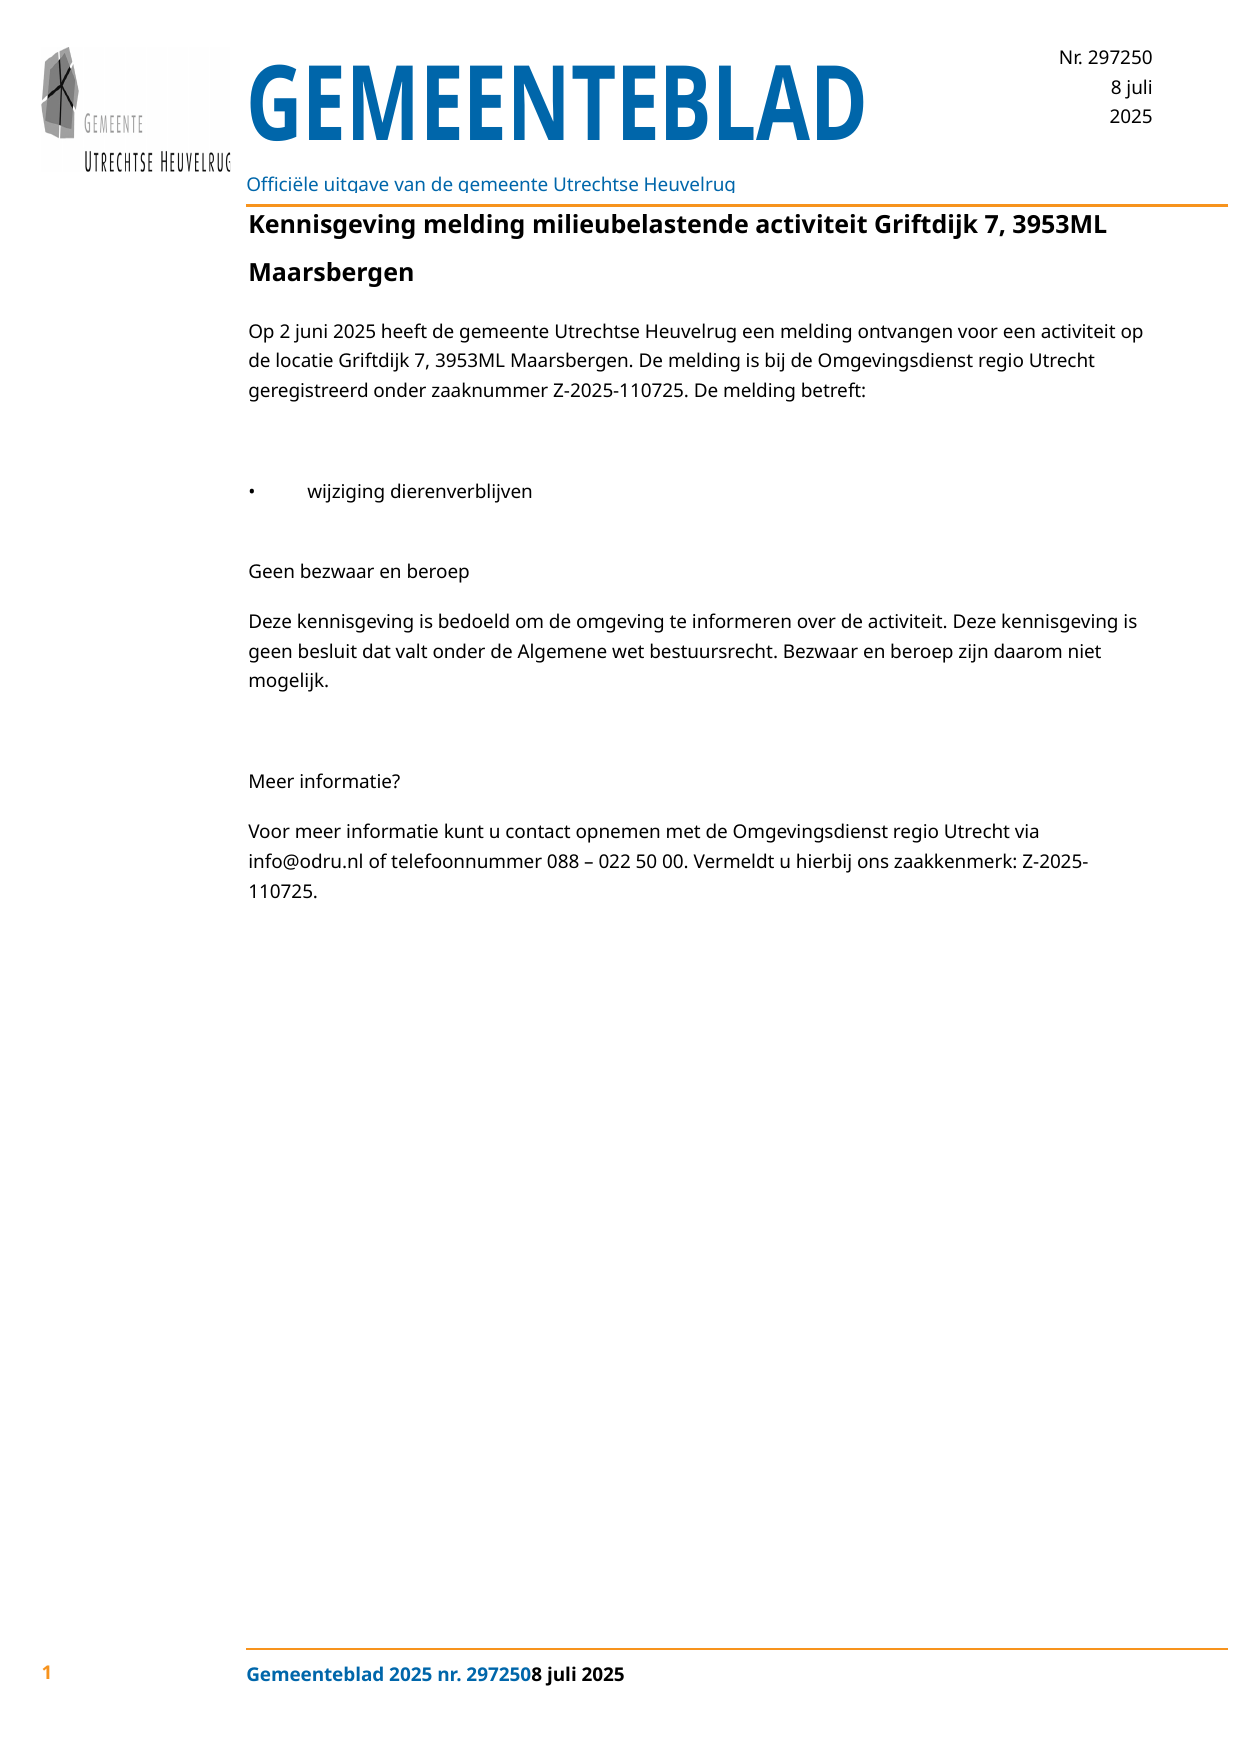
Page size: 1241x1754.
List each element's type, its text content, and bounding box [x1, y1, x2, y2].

text Voor meer informatie kunt u contact opnemen met de Omgevingsdienst regio Utrecht via info@odru.nl of telefoonnummer 088 – 022 50 00. Vermeldt u hierbij ons zaakkenmerk: Z-2025-110725. [248, 819, 1152, 904]
text Geen bezwaar en beroep [248, 558, 1152, 584]
text Deze kennisgeving is bedoeld om de omgeving te informeren over de activiteit. Deze kennisgeving is geen besluit dat valt onder de Algemene wet bestuursrecht. Bezwaar en beroep zijn daarom niet mogelijk. [248, 608, 1152, 693]
text Kennisgeving melding milieubelastende activiteit Griftdijk 7, 3953ML Maarsbergen [248, 207, 1152, 288]
list wijziging dierenverblijven [248, 478, 1152, 504]
text Op 2 juni 2025 heeft de gemeente Utrechtse Heuvelrug een melding ontvangen voor een activiteit op de locatie Griftdijk 7, 3953ML Maarsbergen. De melding is bij de Omgevingsdienst regio Utrecht geregistreerd onder zaaknummer Z-2025-110725. De melding betreft: [248, 318, 1152, 403]
text Meer informatie? [248, 768, 1152, 794]
picture [41, 47, 231, 172]
